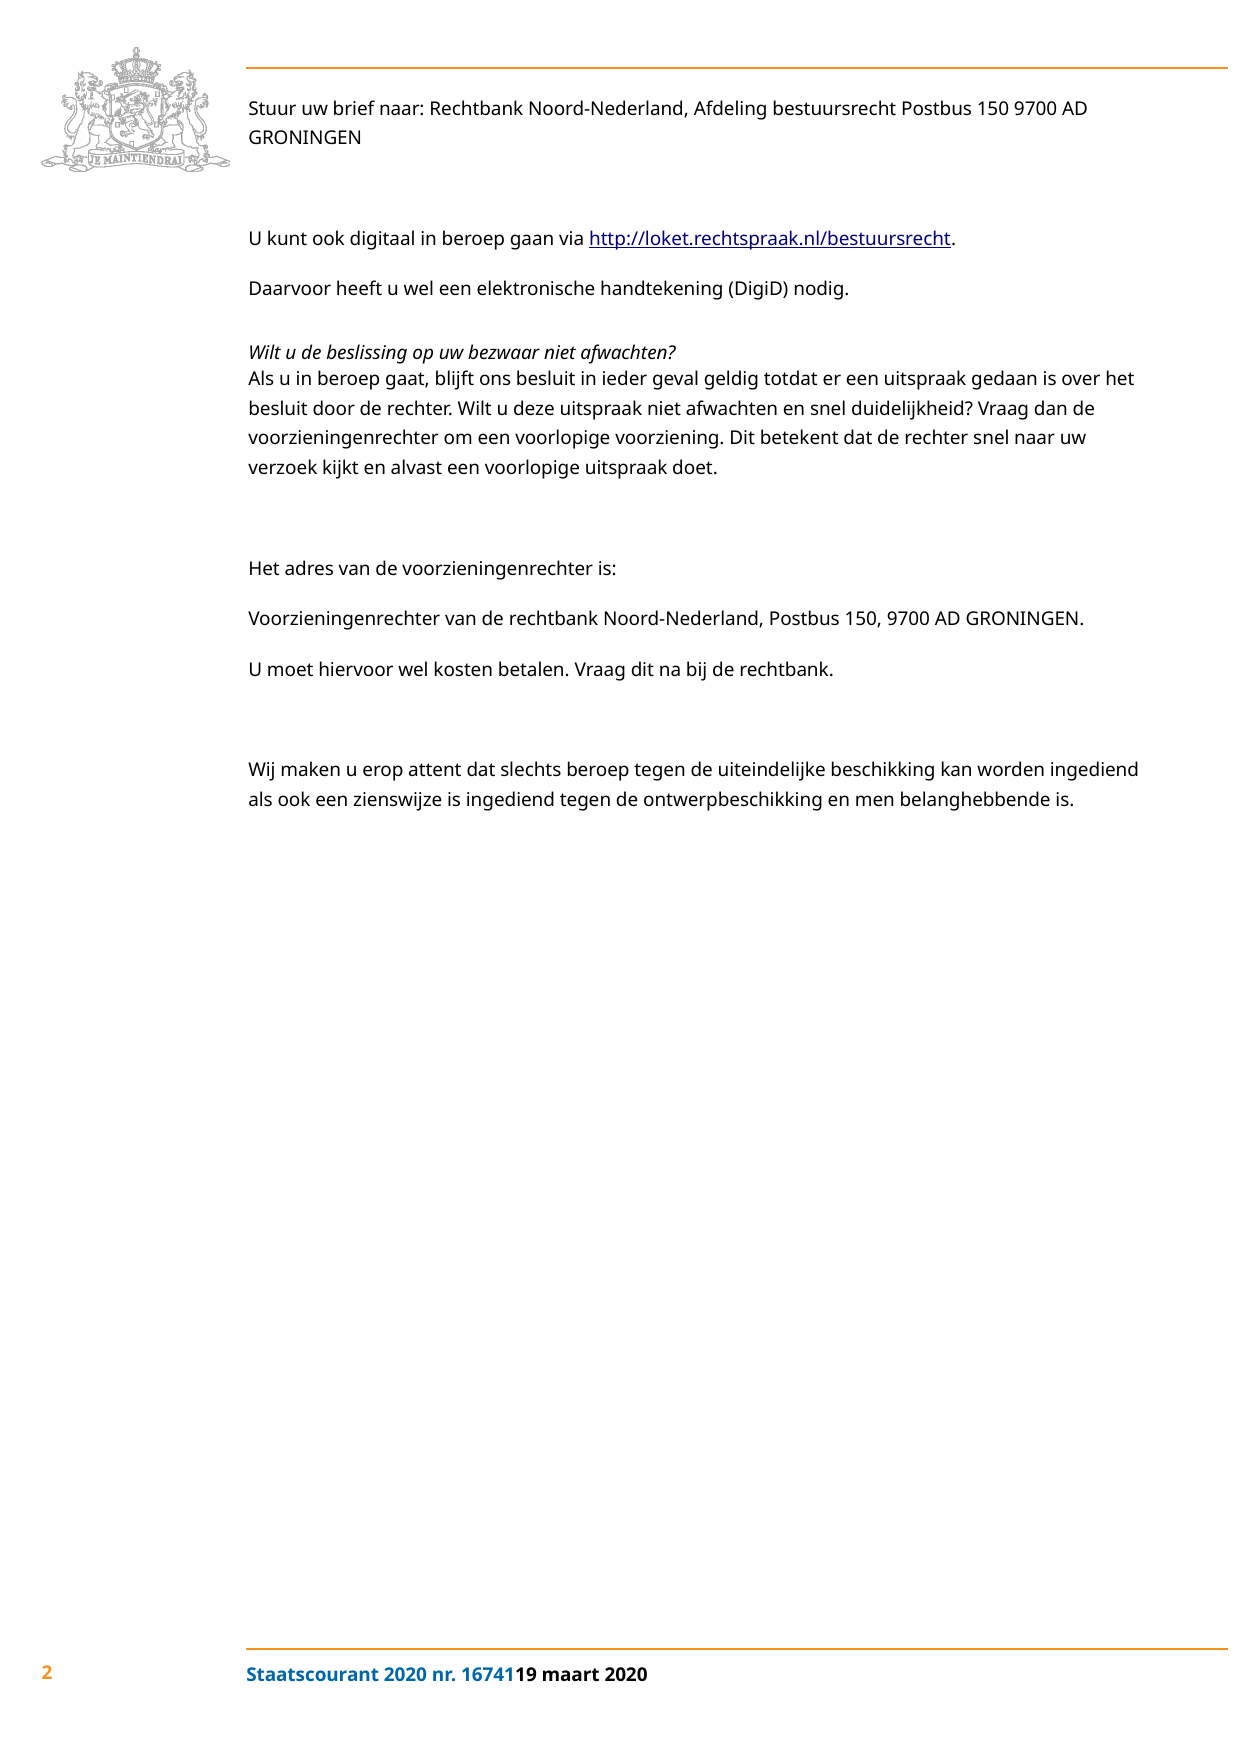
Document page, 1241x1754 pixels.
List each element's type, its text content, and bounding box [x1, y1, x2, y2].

text U kunt ook digitaal in beroep gaan via http://loket.rechtspraak.nl/bestuursrecht. [248, 225, 1152, 251]
text Stuur uw brief naar: Rechtbank Noord-Nederland, Afdeling bestuursrecht Postbus 150 9700 AD GRONINGEN [248, 95, 1152, 150]
picture [41, 47, 231, 172]
text Als u in beroep gaat, blijft ons besluit in ieder geval geldig totdat er een uitspraak gedaan is over het besluit door de rechter. Wilt u deze uitspraak niet afwachten en snel duidelijkheid? Vraag dan de voorzieningenrechter om een voorlopige voorziening. Dit betekent dat de rechter snel naar uw verzoek kijkt en alvast een voorlopige uitspraak doet. [248, 365, 1152, 480]
text Daarvoor heeft u wel een elektronische handtekening (DigiD) nodig. [248, 276, 1152, 301]
text Voorzieningenrechter van de rechtbank Noord-Nederland, Postbus 150, 9700 AD GRONINGEN. [248, 605, 1152, 631]
text Het adres van de voorzieningenrechter is: [248, 555, 1152, 581]
text Wij maken u erop attent dat slechts beroep tegen de uiteindelijke beschikking kan worden ingediend als ook een zienswijze is ingediend tegen de ontwerpbeschikking en men belanghebbende is. [248, 757, 1152, 812]
text Wilt u de beslissing op uw bezwaar niet afwachten? [248, 339, 1152, 365]
text U moet hiervoor wel kosten betalen. Vraag dit na bij de rechtbank. [248, 656, 1152, 681]
